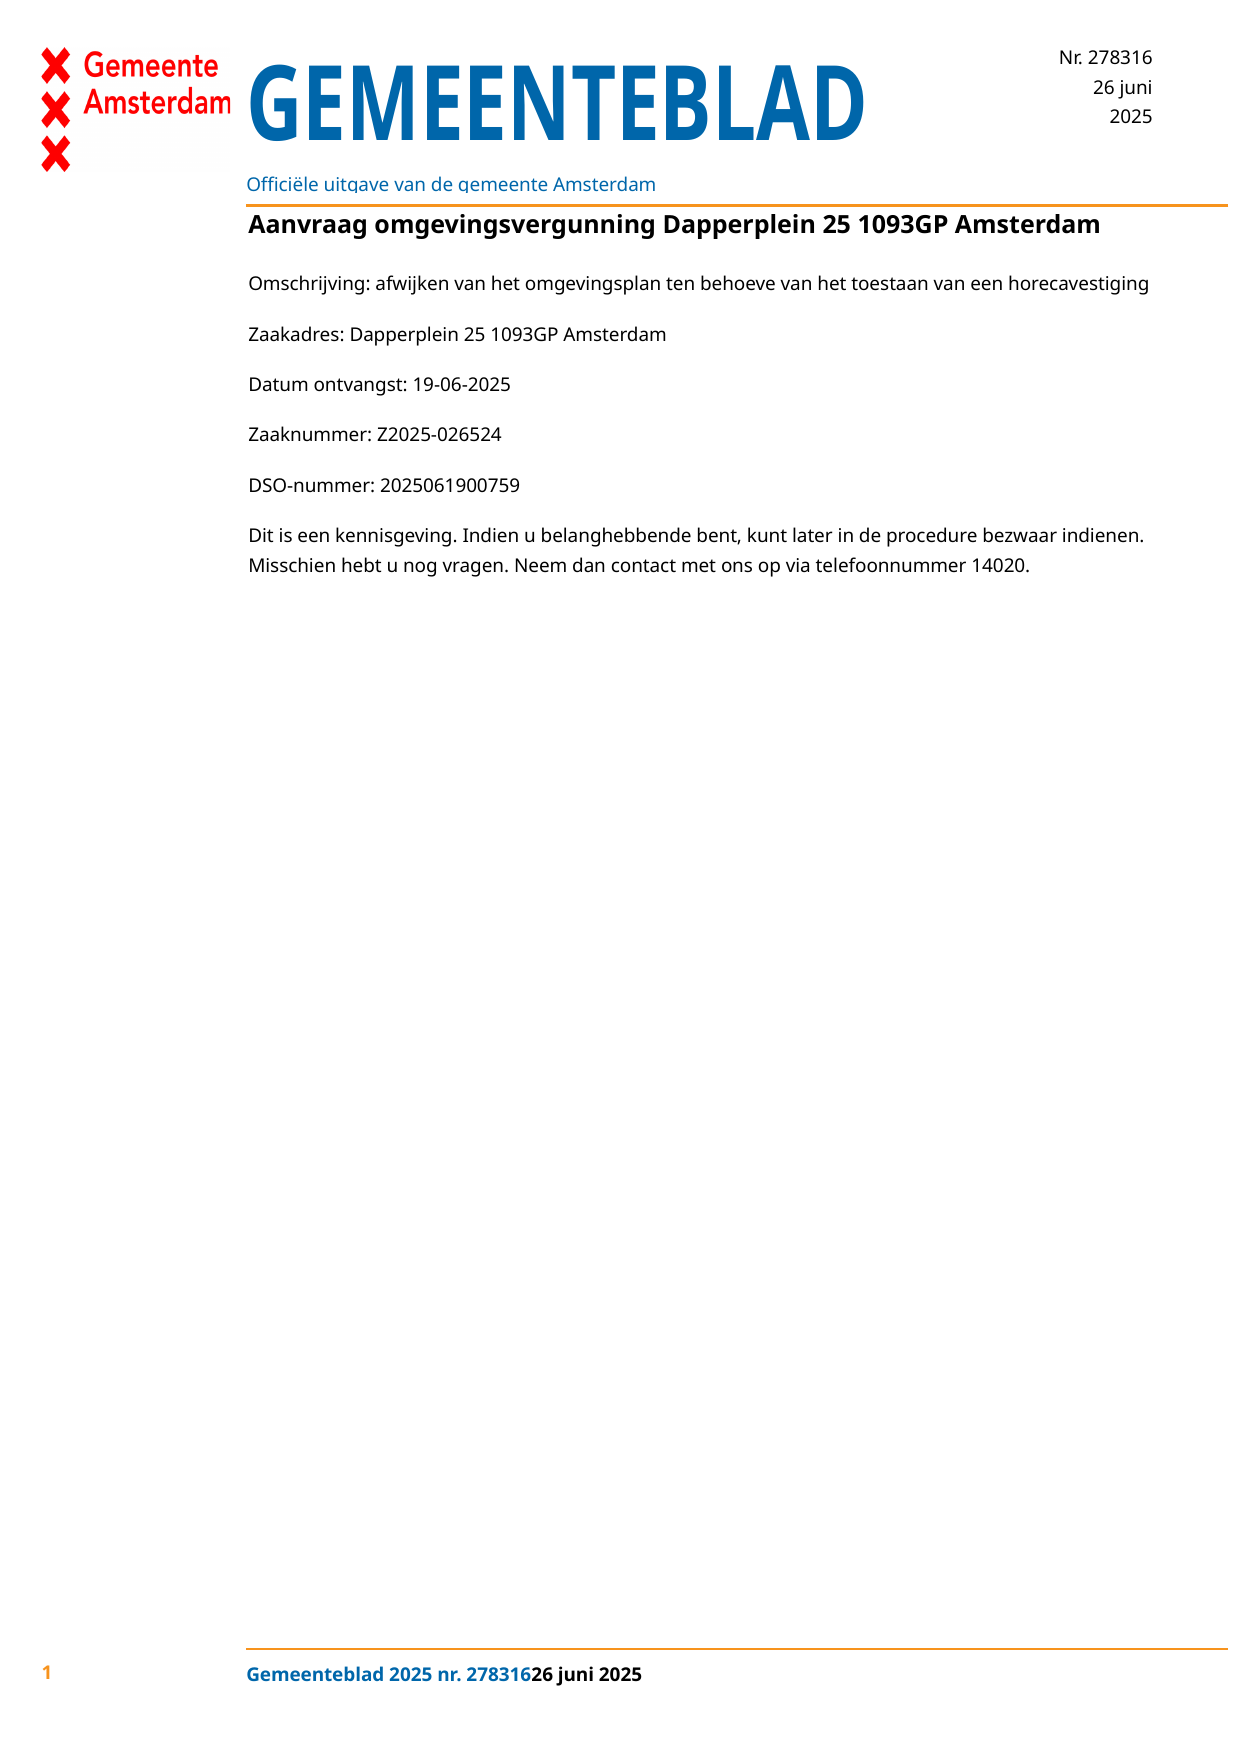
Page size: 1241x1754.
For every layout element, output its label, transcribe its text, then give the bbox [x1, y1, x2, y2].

text Dit is een kennisgeving. Indien u belanghebbende bent, kunt later in de procedure bezwaar indienen. Misschien hebt u nog vragen. Neem dan contact met ons op via telefoonnummer 14020. [248, 522, 1152, 578]
text Datum ontvangst: 19-06-2025 [248, 371, 1152, 397]
text DSO-nummer: 2025061900759 [248, 472, 1152, 498]
text Aanvraag omgevingsvergunning Dapperplein 25 1093GP Amsterdam [248, 207, 1152, 241]
text Zaaknummer: Z2025-026524 [248, 422, 1152, 447]
picture [41, 47, 231, 172]
text Omschrijving: afwijken van het omgevingsplan ten behoeve van het toestaan van een horecavestiging [248, 270, 1152, 296]
text Zaakadres: Dapperplein 25 1093GP Amsterdam [248, 321, 1152, 346]
